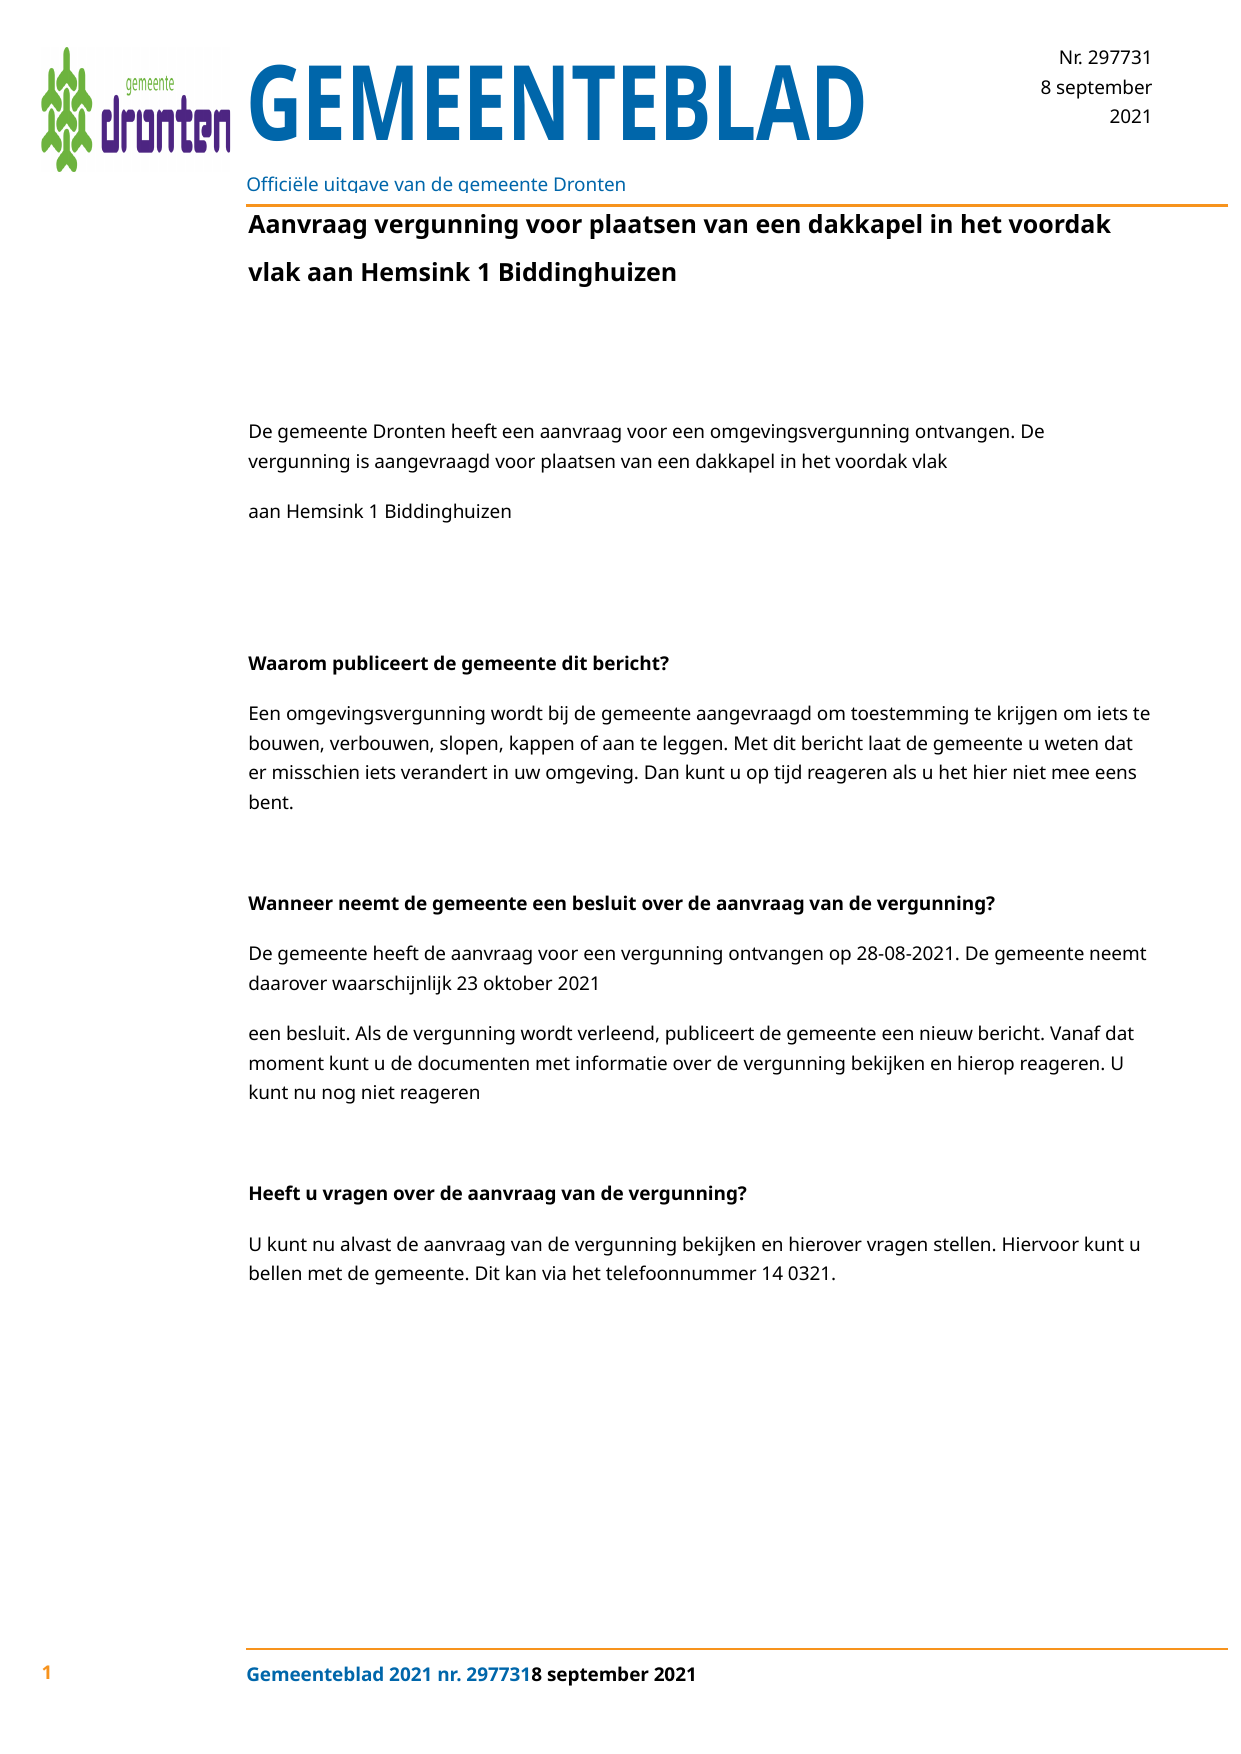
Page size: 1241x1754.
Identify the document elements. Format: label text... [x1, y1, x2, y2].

text Aanvraag vergunning voor plaatsen van een dakkapel in het voordak vlak aan Hemsink 1 Biddinghuizen [248, 207, 1152, 288]
text Wanneer neemt de gemeente een besluit over de aanvraag van de vergunning? [248, 890, 1152, 916]
text Waarom publiceert de gemeente dit bericht? [248, 650, 1152, 676]
text een besluit. Als de vergunning wordt verleend, publiceert de gemeente een nieuw bericht. Vanaf dat moment kunt u de documenten met informatie over de vergunning bekijken en hierop reageren. U kunt nu nog niet reageren [248, 1020, 1152, 1105]
text De gemeente heeft de aanvraag voor een vergunning ontvangen op 28-08-2021. De gemeente neemt daarover waarschijnlijk 23 oktober 2021 [248, 940, 1152, 996]
text De gemeente Dronten heeft een aanvraag voor een omgevingsvergunning ontvangen. De vergunning is aangevraagd voor plaatsen van een dakkapel in het voordak vlak [248, 419, 1152, 474]
text U kunt nu alvast de aanvraag van de vergunning bekijken en hierover vragen stellen. Hiervoor kunt u bellen met de gemeente. Dit kan via het telefoonnummer 14 0321. [248, 1231, 1152, 1286]
text Een omgevingsvergunning wordt bij de gemeente aangevraagd om toestemming te krijgen om iets te bouwen, verbouwen, slopen, kappen of aan te leggen. Met dit bericht laat de gemeente u weten dat er misschien iets verandert in uw omgeving. Dan kunt u op tijd reageren als u het hier niet mee eens bent. [248, 700, 1152, 815]
picture [41, 47, 231, 172]
text aan Hemsink 1 Biddinghuizen [248, 499, 1152, 524]
text Heeft u vragen over de aanvraag van de vergunning? [248, 1180, 1152, 1206]
